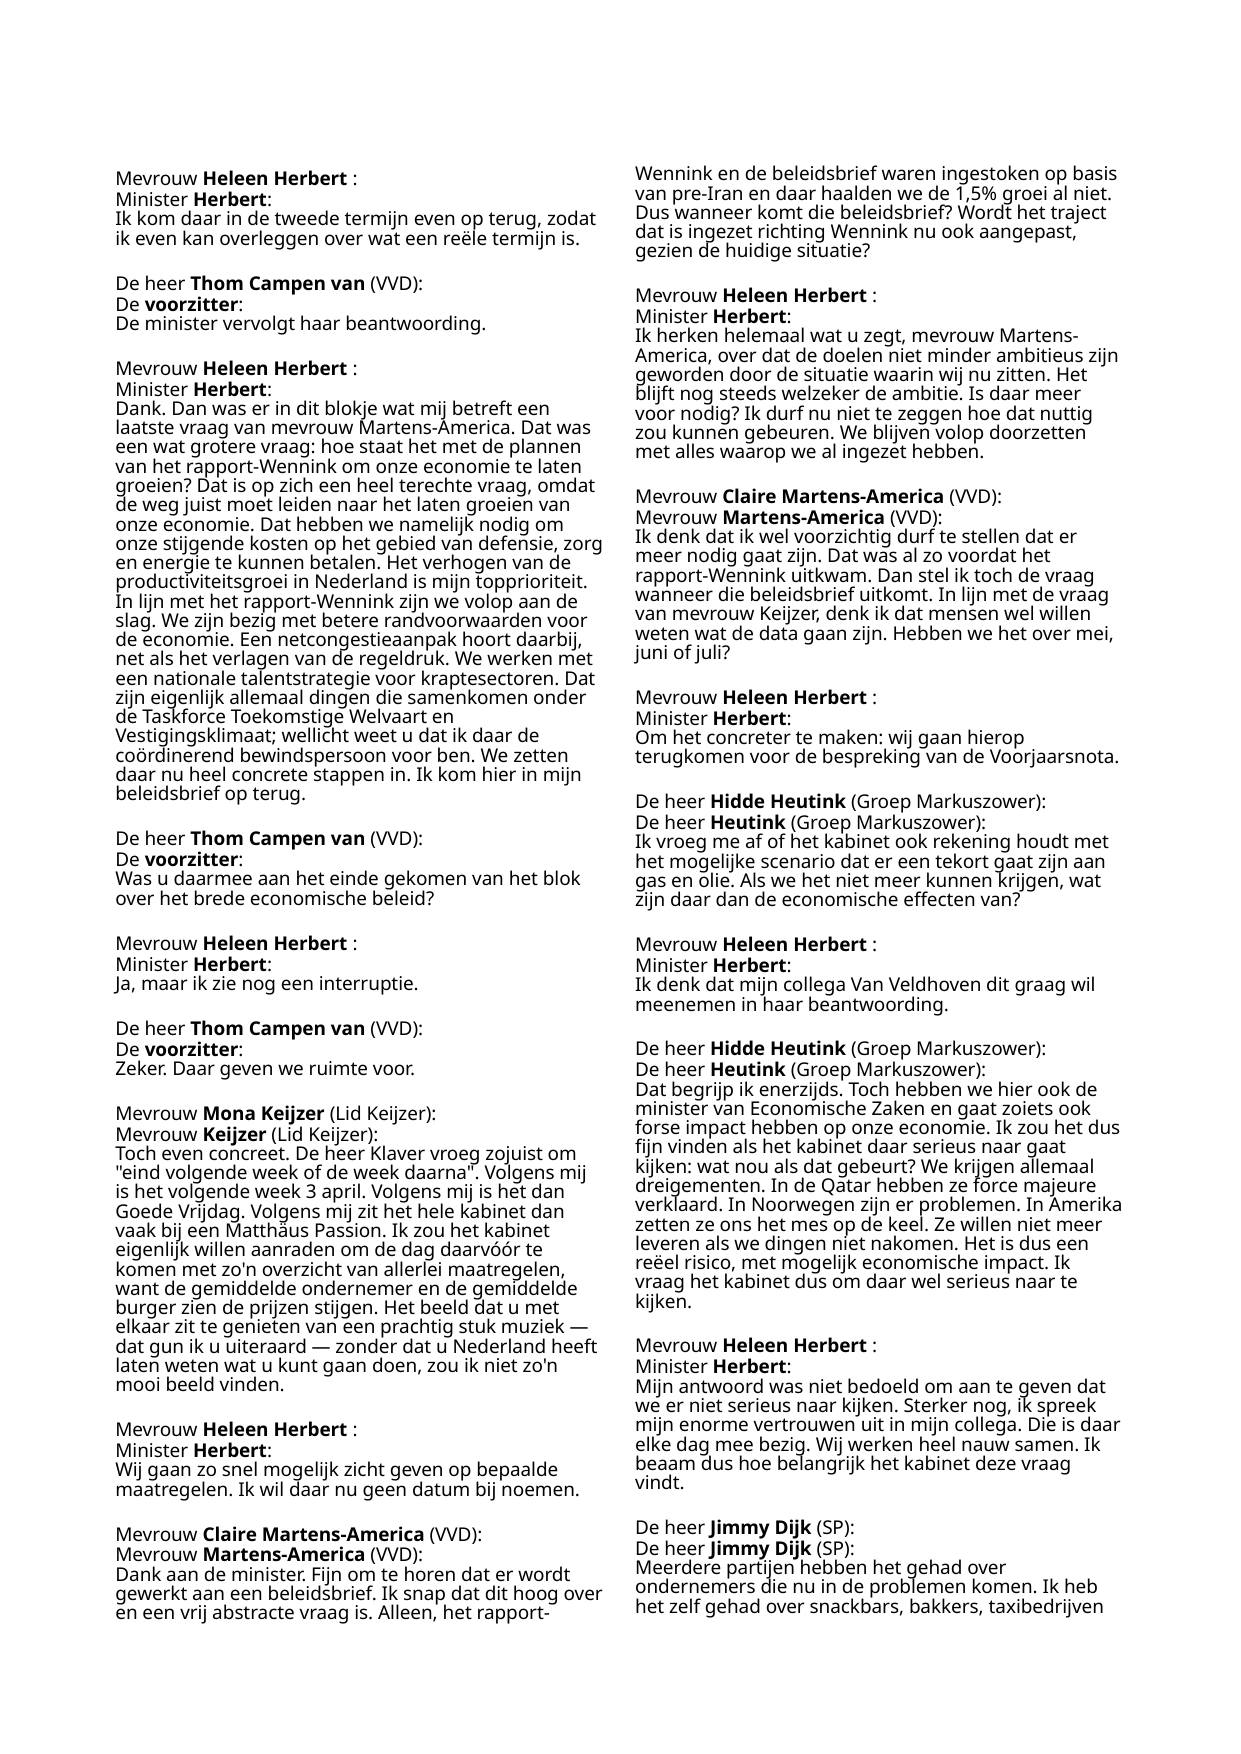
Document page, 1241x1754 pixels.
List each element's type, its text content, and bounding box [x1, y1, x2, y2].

text De heer Thom Campen van (VVD): [115, 270, 605, 296]
text De heer Heutink (Groep Markuszower): [635, 1061, 1125, 1081]
text Wij gaan zo snel mogelijk zicht geven op bepaalde maatregelen. Ik wil daar nu geen datum bij noemen. [115, 1461, 605, 1500]
text De minister vervolgt haar beantwoording. [115, 315, 605, 334]
text Minister Herbert: [115, 956, 605, 975]
text Mevrouw Heleen Herbert : [635, 684, 1125, 710]
text De heer Hidde Heutink (Groep Markuszower): [635, 1036, 1125, 1061]
text Minister Herbert: [115, 191, 605, 210]
text Mevrouw Martens-America (VVD): [115, 1546, 605, 1566]
text De heer Heutink (Groep Markuszower): [635, 814, 1125, 833]
text De heer Thom Campen van (VVD): [115, 1015, 605, 1041]
text Toch even concreet. De heer Klaver vroeg zojuist om "eind volgende week of de week daarna". Volgens mij is het volgende week 3 april. Volgens mij is het dan Goede Vrijdag. Volgens mij zit het hele kabinet dan vaak bij een Matthäus Passion. Ik zou het kabinet eigenlijk willen aanraden om de dag daarvóór te komen met zo'n overzicht van allerlei maatregelen, want de gemiddelde ondernemer en de gemiddelde burger zien de prijzen stijgen. Het beeld dat u met elkaar zit te genieten van een prachtig stuk muziek — dat gun ik u uiteraard — zonder dat u Nederland heeft laten weten wat u kunt gaan doen, zou ik niet zo'n mooi beeld vinden. [115, 1145, 605, 1396]
text Mevrouw Heleen Herbert : [115, 930, 605, 956]
text Ik denk dat mijn collega Van Veldhoven dit graag wil meenemen in haar beantwoording. [635, 976, 1125, 1015]
text De heer Hidde Heutink (Groep Markuszower): [635, 788, 1125, 814]
text Minister Herbert: [115, 381, 605, 400]
text Mevrouw Heleen Herbert : [635, 282, 1125, 308]
text Mevrouw Heleen Herbert : [635, 1333, 1125, 1358]
text Dank aan de minister. Fijn om te horen dat er wordt gewerkt aan een beleidsbrief. Ik snap dat dit hoog over en een vrij abstracte vraag is. Alleen, het rapport- [115, 1566, 605, 1623]
text Mevrouw Martens-America (VVD): [635, 509, 1125, 528]
text Minister Herbert: [635, 957, 1125, 976]
text De heer Jimmy Dijk (SP): [635, 1540, 1125, 1559]
text Mevrouw Mona Keijzer (Lid Keijzer): [115, 1100, 605, 1126]
text Ja, maar ik zie nog een interruptie. [115, 975, 605, 994]
text Dat begrijp ik enerzijds. Toch hebben we hier ook de minister van Economische Zaken en gaat zoiets ook forse impact hebben op onze economie. Ik zou het dus fijn vinden als het kabinet daar serieus naar gaat kijken: wat nou als dat gebeurt? We krijgen allemaal dreigementen. In de Qatar hebben ze force majeure verklaard. In Noorwegen zijn er problemen. In Amerika zetten ze ons het mes op de keel. Ze willen niet meer leveren als we dingen niet nakomen. Het is dus een reëel risico, met mogelijk economische impact. Ik vraag het kabinet dus om daar wel serieus naar te kijken. [635, 1081, 1125, 1312]
text Meerdere partijen hebben het gehad over ondernemers die nu in de problemen komen. Ik heb het zelf gehad over snackbars, bakkers, taxibedrijven [635, 1559, 1125, 1617]
text Ik kom daar in de tweede termijn even op terug, zodat ik even kan overleggen over wat een reële termijn is. [115, 210, 605, 249]
text Minister Herbert: [635, 308, 1125, 327]
text Mevrouw Claire Martens-America (VVD): [115, 1521, 605, 1546]
text Mevrouw Heleen Herbert : [115, 355, 605, 381]
text Dank. Dan was er in dit blokje wat mij betreft een laatste vraag van mevrouw Martens-America. Dat was een wat grotere vraag: hoe staat het met de plannen van het rapport-Wennink om onze economie te laten groeien? Dat is op zich een heel terechte vraag, omdat de weg juist moet leiden naar het laten groeien van onze economie. Dat hebben we namelijk nodig om onze stijgende kosten op het gebied van defensie, zorg en energie te kunnen betalen. Het verhogen van de productiviteitsgroei in Nederland is mijn topprioriteit. In lijn met het rapport-Wennink zijn we volop aan de slag. We zijn bezig met betere randvoorwaarden voor de economie. Een netcongestieaanpak hoort daarbij, net als het verlagen van de regeldruk. We werken met een nationale talentstrategie voor kraptesectoren. Dat zijn eigenlijk allemaal dingen die samenkomen onder de Taskforce Toekomstige Welvaart en Vestigingsklimaat; wellicht weet u dat ik daar de coördinerend bewindspersoon voor ben. We zetten daar nu heel concrete stappen in. Ik kom hier in mijn beleidsbrief op terug. [115, 400, 605, 804]
text Om het concreter te maken: wij gaan hierop terugkomen voor de bespreking van de Voorjaarsnota. [635, 729, 1125, 767]
text De voorzitter: [115, 1041, 605, 1060]
text Minister Herbert: [635, 710, 1125, 729]
text De heer Jimmy Dijk (SP): [635, 1514, 1125, 1540]
text Mijn antwoord was niet bedoeld om aan te geven dat we er niet serieus naar kijken. Sterker nog, ik spreek mijn enorme vertrouwen uit in mijn collega. Die is daar elke dag mee bezig. Wij werken heel nauw samen. Ik beaam dus hoe belangrijk het kabinet deze vraag vindt. [635, 1378, 1125, 1493]
text De voorzitter: [115, 296, 605, 315]
text Ik denk dat ik wel voorzichtig durf te stellen dat er meer nodig gaat zijn. Dat was al zo voordat het rapport-Wennink uitkwam. Dan stel ik toch de vraag wanneer die beleidsbrief uitkomt. In lijn met de vraag van mevrouw Keijzer, denk ik dat mensen wel willen weten wat de data gaan zijn. Hebben we het over mei, juni of juli? [635, 528, 1125, 663]
text Mevrouw Keijzer (Lid Keijzer): [115, 1126, 605, 1145]
text Mevrouw Heleen Herbert : [115, 1416, 605, 1442]
text Minister Herbert: [115, 1442, 605, 1461]
text Mevrouw Claire Martens-America (VVD): [635, 483, 1125, 509]
text Mevrouw Heleen Herbert : [635, 931, 1125, 957]
text Zeker. Daar geven we ruimte voor. [115, 1060, 605, 1079]
text Was u daarmee aan het einde gekomen van het blok over het brede economische beleid? [115, 870, 605, 909]
text Ik herken helemaal wat u zegt, mevrouw Martens-America, over dat de doelen niet minder ambitieus zijn geworden door de situatie waarin wij nu zitten. Het blijft nog steeds welzeker de ambitie. Is daar meer voor nodig? Ik durf nu niet te zeggen hoe dat nuttig zou kunnen gebeuren. We blijven volop doorzetten met alles waarop we al ingezet hebben. [635, 327, 1125, 462]
text Minister Herbert: [635, 1358, 1125, 1378]
text De voorzitter: [115, 851, 605, 870]
text Ik vroeg me af of het kabinet ook rekening houdt met het mogelijke scenario dat er een tekort gaat zijn aan gas en olie. Als we het niet meer kunnen krijgen, wat zijn daar dan de economische effecten van? [635, 833, 1125, 910]
text De heer Thom Campen van (VVD): [115, 825, 605, 851]
text Wennink en de beleidsbrief waren ingestoken op basis van pre-Iran en daar haalden we de 1,5% groei al niet. Dus wanneer komt die beleidsbrief? Wordt het traject dat is ingezet richting Wennink nu ook aangepast, gezien de huidige situatie? [635, 165, 1125, 262]
text Mevrouw Heleen Herbert : [115, 165, 605, 191]
